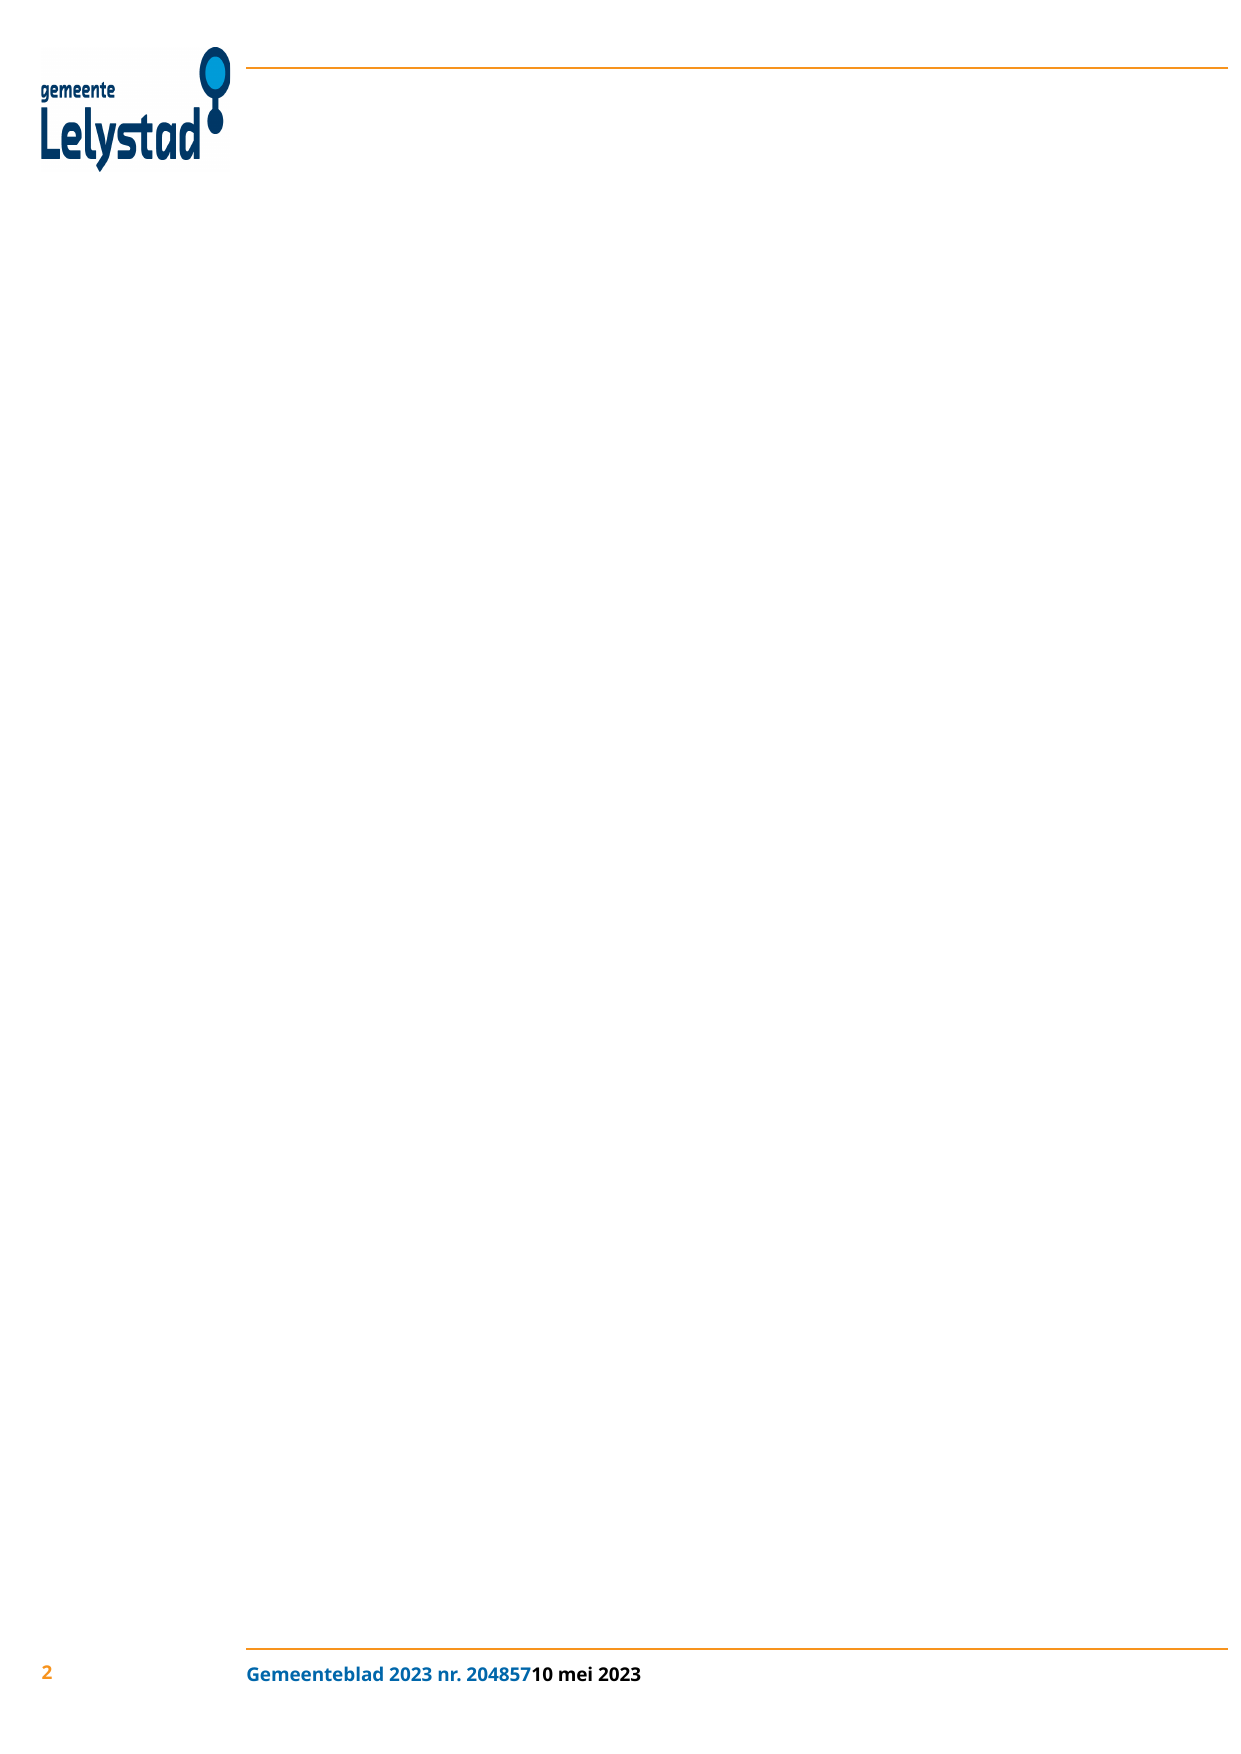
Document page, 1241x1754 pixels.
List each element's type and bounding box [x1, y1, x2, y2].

picture [41, 47, 231, 172]
